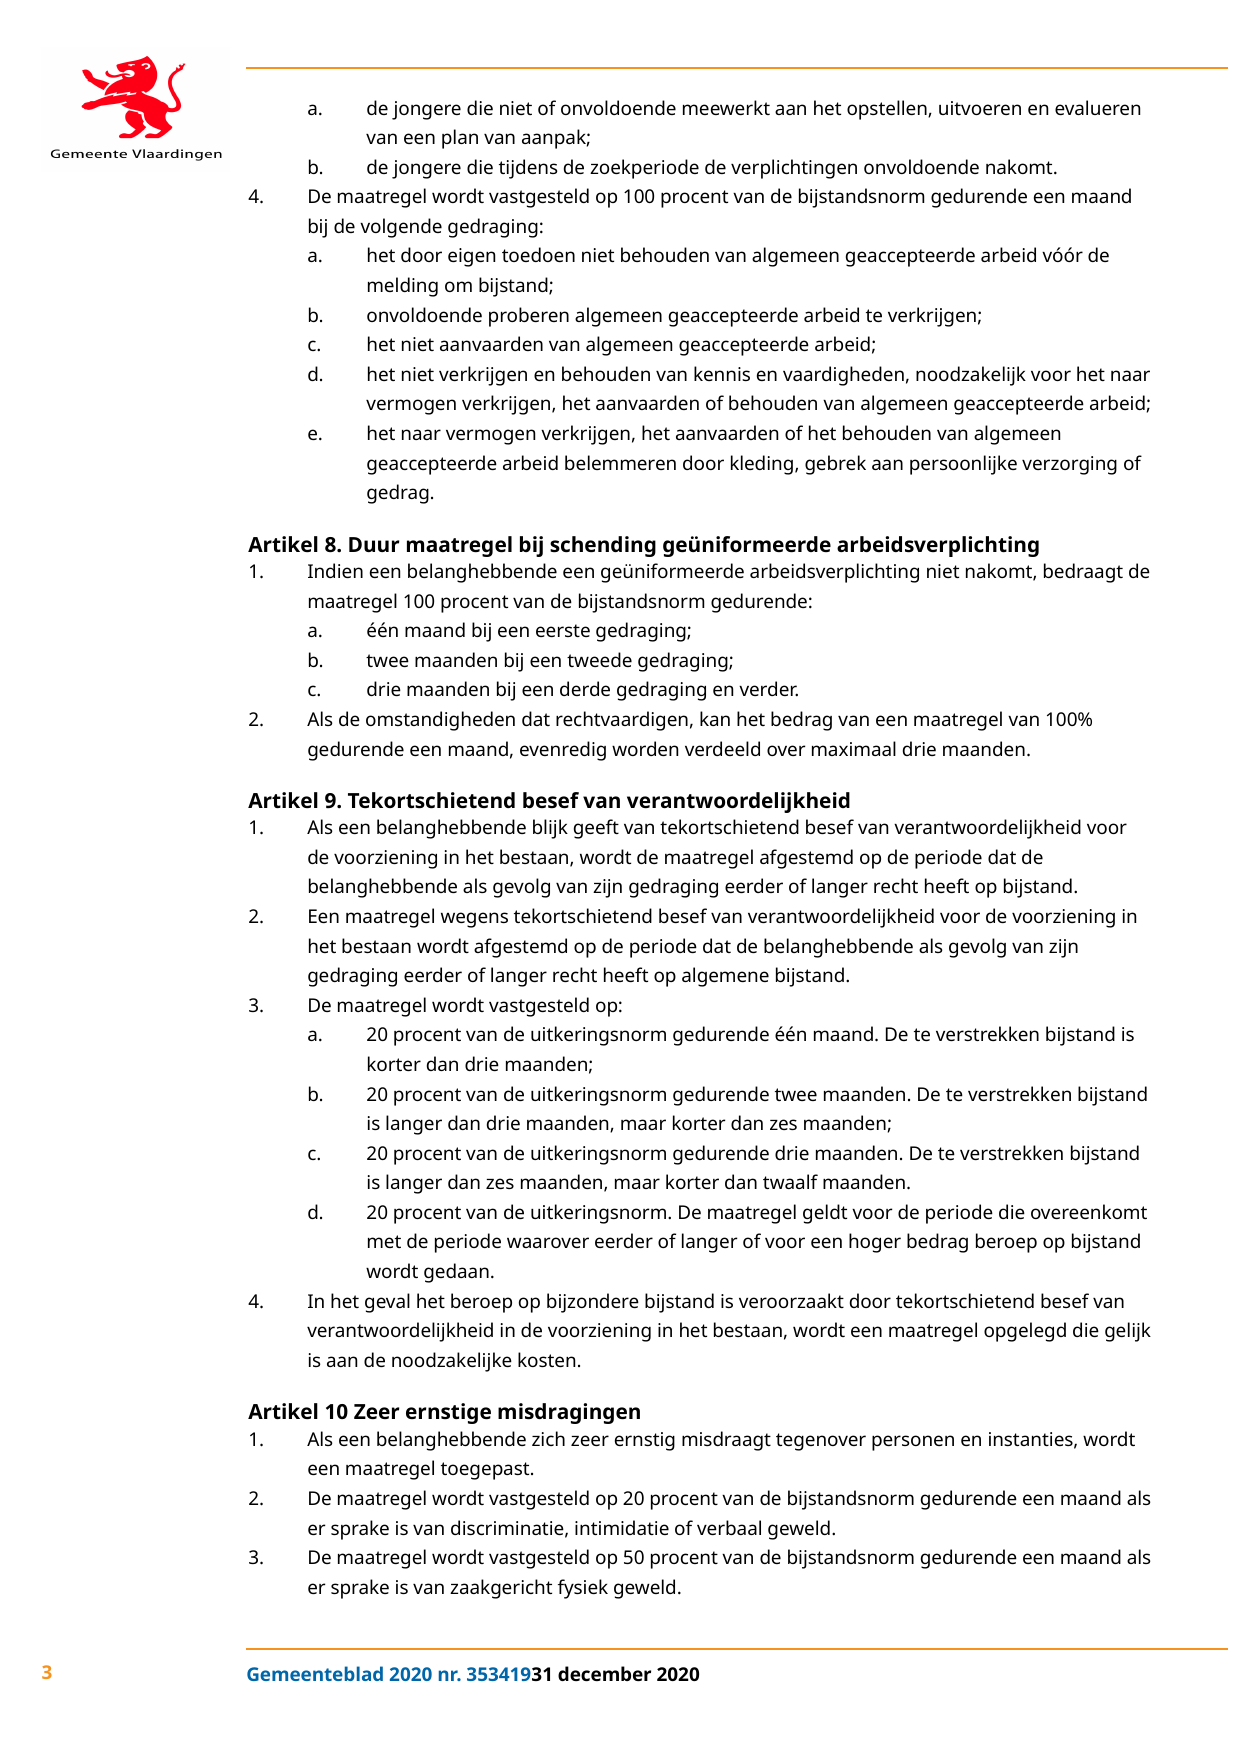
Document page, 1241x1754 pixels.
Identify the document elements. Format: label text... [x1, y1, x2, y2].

list 20 procent van de uitkeringsnorm. De maatregel geldt voor de periode die overeenkomt met de periode waarover eerder of langer of voor een hoger bedrag beroep op bijstand wordt gedaan. [307, 1199, 1152, 1284]
list Indien een belanghebbende een geüniformeerde arbeidsverplichting niet nakomt, bedraagt de maatregel 100 procent van de bijstandsnorm gedurende: [248, 558, 1152, 613]
list Als een belanghebbende zich zeer ernstig misdraagt tegenover personen en instanties, wordt een maatregel toegepast. [248, 1426, 1152, 1481]
text Artikel 8. Duur maatregel bij schending geüniformeerde arbeidsverplichting [248, 530, 1152, 558]
list Als een belanghebbende blijk geeft van tekortschietend besef van verantwoordelijkheid voor de voorziening in het bestaan, wordt de maatregel afgestemd op de periode dat de belanghebbende als gevolg van zijn gedraging eerder of langer recht heeft op bijstand. [248, 814, 1152, 899]
list het naar vermogen verkrijgen, het aanvaarden of het behouden van algemeen geaccepteerde arbeid belemmeren door kleding, gebrek aan persoonlijke verzorging of gedrag. [307, 420, 1152, 505]
text Artikel 9. Tekortschietend besef van verantwoordelijkheid [248, 786, 1152, 814]
list het niet aanvaarden van algemeen geaccepteerde arbeid; [307, 331, 1152, 357]
list De maatregel wordt vastgesteld op 100 procent van de bijstandsnorm gedurende een maand bij de volgende gedraging: [248, 183, 1152, 239]
picture [41, 47, 231, 172]
list drie maanden bij een derde gedraging en verder. [307, 677, 1152, 702]
list De maatregel wordt vastgesteld op 20 procent van de bijstandsnorm gedurende een maand als er sprake is van discriminatie, intimidatie of verbaal geweld. [248, 1485, 1152, 1540]
list het door eigen toedoen niet behouden van algemeen geaccepteerde arbeid vóór de melding om bijstand; [307, 243, 1152, 298]
list twee maanden bij een tweede gedraging; [307, 647, 1152, 673]
list In het geval het beroep op bijzondere bijstand is veroorzaakt door tekortschietend besef van verantwoordelijkheid in de voorziening in het bestaan, wordt een maatregel opgelegd die gelijk is aan de noodzakelijke kosten. [248, 1288, 1152, 1373]
list Als de omstandigheden dat rechtvaardigen, kan het bedrag van een maatregel van 100% gedurende een maand, evenredig worden verdeeld over maximaal drie maanden. [248, 706, 1152, 761]
list 20 procent van de uitkeringsnorm gedurende één maand. De te verstrekken bijstand is korter dan drie maanden; [307, 1022, 1152, 1077]
list de jongere die tijdens de zoekperiode de verplichtingen onvoldoende nakomt. [307, 154, 1152, 180]
list één maand bij een eerste gedraging; [307, 617, 1152, 643]
text Artikel 10 Zeer ernstige misdragingen [248, 1397, 1152, 1426]
list Een maatregel wegens tekortschietend besef van verantwoordelijkheid voor de voorziening in het bestaan wordt afgestemd op de periode dat de belanghebbende als gevolg van zijn gedraging eerder of langer recht heeft op algemene bijstand. [248, 903, 1152, 988]
list de jongere die niet of onvoldoende meewerkt aan het opstellen, uitvoeren en evalueren van een plan van aanpak; [307, 95, 1152, 150]
list het niet verkrijgen en behouden van kennis en vaardigheden, noodzakelijk voor het naar vermogen verkrijgen, het aanvaarden of behouden van algemeen geaccepteerde arbeid; [307, 361, 1152, 416]
list De maatregel wordt vastgesteld op 50 procent van de bijstandsnorm gedurende een maand als er sprake is van zaakgericht fysiek geweld. [248, 1544, 1152, 1599]
list 20 procent van de uitkeringsnorm gedurende drie maanden. De te verstrekken bijstand is langer dan zes maanden, maar korter dan twaalf maanden. [307, 1140, 1152, 1195]
list 20 procent van de uitkeringsnorm gedurende twee maanden. De te verstrekken bijstand is langer dan drie maanden, maar korter dan zes maanden; [307, 1081, 1152, 1136]
list onvoldoende proberen algemeen geaccepteerde arbeid te verkrijgen; [307, 302, 1152, 328]
list De maatregel wordt vastgesteld op: [248, 992, 1152, 1018]
